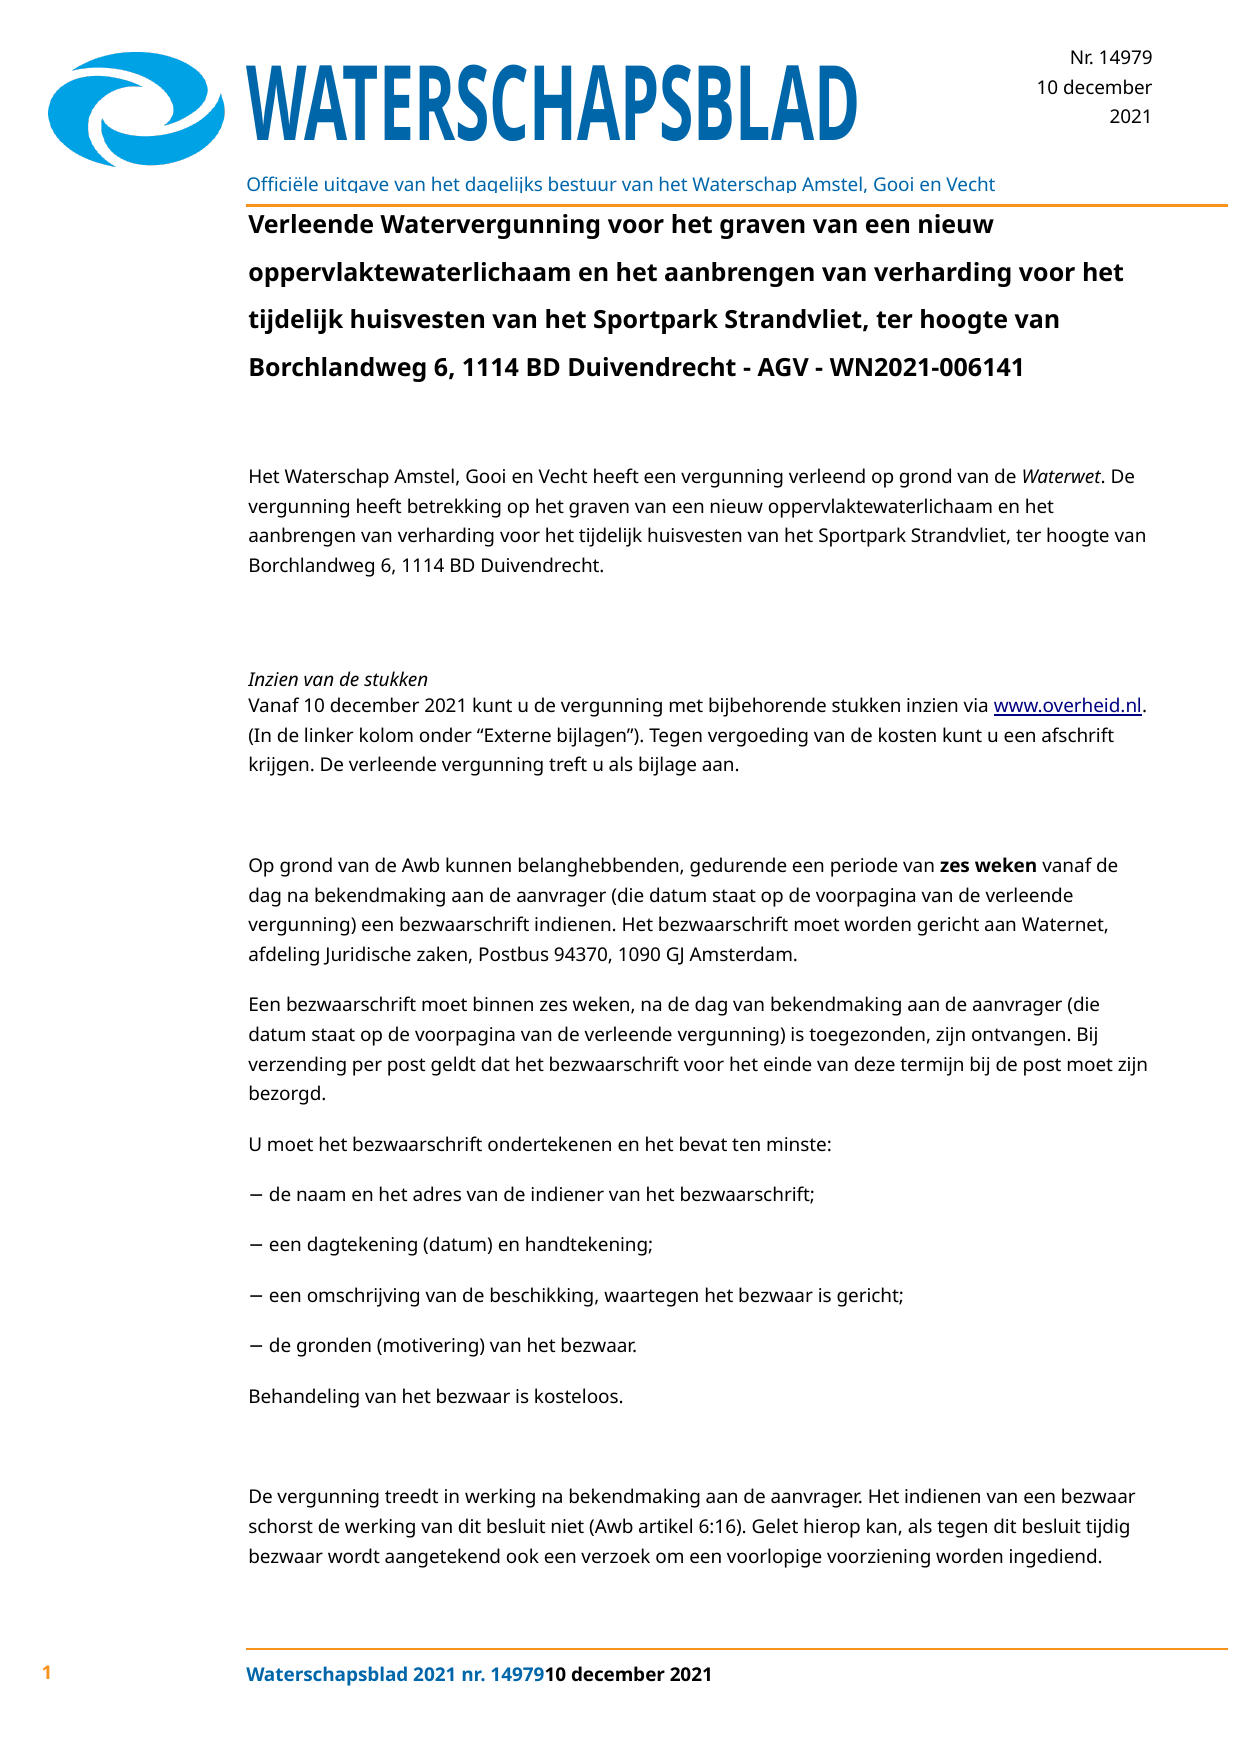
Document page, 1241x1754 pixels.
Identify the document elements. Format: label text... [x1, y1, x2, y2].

text Op grond van de Awb kunnen belanghebbenden, gedurende een periode van zes weken vanaf de dag na bekendmaking aan de aanvrager (die datum staat op de voorpagina van de verleende vergunning) een bezwaarschrift indienen. Het bezwaarschrift moet worden gericht aan Waternet, afdeling Juridische zaken, Postbus 94370, 1090 GJ Amsterdam. [248, 852, 1152, 967]
text U moet het bezwaarschrift ondertekenen en het bevat ten minste: [248, 1131, 1152, 1156]
text Verleende Watervergunning voor het graven van een nieuw oppervlaktewaterlichaam en het aanbrengen van verharding voor het tijdelijk huisvesten van het Sportpark Strandvliet, ter hoogte van Borchlandweg 6, 1114 BD Duivendrecht - AGV - WN2021-006141 [248, 207, 1152, 384]
text − de naam en het adres van de indiener van het bezwaarschrift; [248, 1181, 1152, 1207]
text Het Waterschap Amstel, Gooi en Vecht heeft een vergunning verleend op grond van de Waterwet. De vergunning heeft betrekking op het graven van een nieuw oppervlaktewaterlichaam en het aanbrengen van verharding voor het tijdelijk huisvesten van het Sportpark Strandvliet, ter hoogte van Borchlandweg 6, 1114 BD Duivendrecht. [248, 463, 1152, 578]
text De vergunning treedt in werking na bekendmaking aan de aanvrager. Het indienen van een bezwaar schorst de werking van dit besluit niet (Awb artikel 6:16). Gelet hierop kan, als tegen dit besluit tijdig bezwaar wordt aangetekend ook een verzoek om een voorlopige voorziening worden ingediend. [248, 1484, 1152, 1568]
text Vanaf 10 december 2021 kunt u de vergunning met bijbehorende stukken inzien via www.overheid.nl. (In de linker kolom onder “Externe bijlagen”). Tegen vergoeding van de kosten kunt u een afschrift krijgen. De verleende vergunning treft u als bijlage aan. [248, 692, 1152, 777]
text Een bezwaarschrift moet binnen zes weken, na de dag van bekendmaking aan de aanvrager (die datum staat op de voorpagina van de verleende vergunning) is toegezonden, zijn ontvangen. Bij verzending per post geldt dat het bezwaarschrift voor het einde van deze termijn bij de post moet zijn bezorgd. [248, 992, 1152, 1106]
text − een omschrijving van de beschikking, waartegen het bezwaar is gericht; [248, 1282, 1152, 1308]
text Behandeling van het bezwaar is kosteloos. [248, 1383, 1152, 1408]
text − een dagtekening (datum) en handtekening; [248, 1232, 1152, 1257]
text − de gronden (motivering) van het bezwaar. [248, 1332, 1152, 1358]
text Inzien van de stukken [248, 667, 1152, 692]
picture [41, 47, 231, 172]
